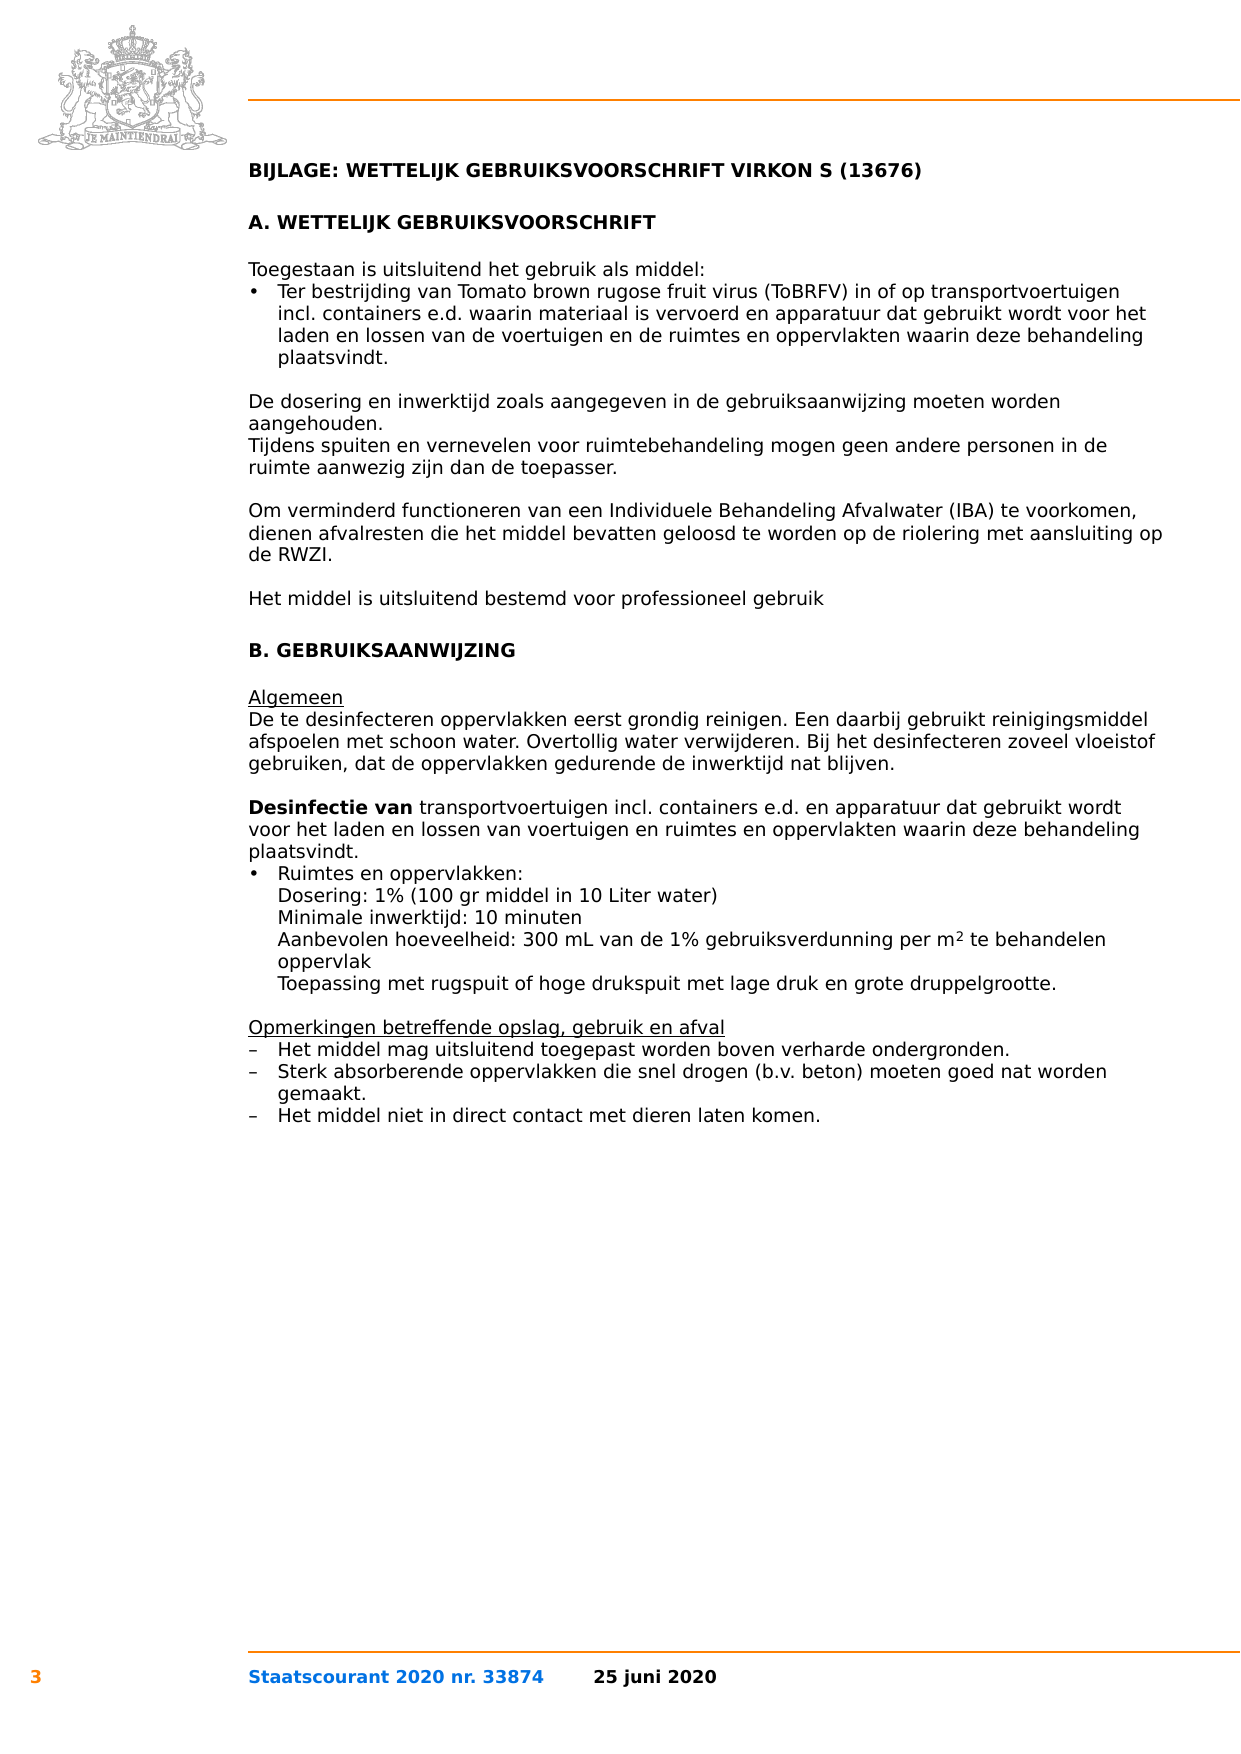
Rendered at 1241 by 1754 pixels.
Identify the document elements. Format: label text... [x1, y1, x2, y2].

text Toegestaan is uitsluitend het gebruik als middel: [248, 259, 1163, 281]
subtitle BIJLAGE: WETTELIJK GEBRUIKSVOORSCHRIFT VIRKON S (13676) [248, 160, 1163, 182]
text Aanbevolen hoeveelheid: 300 mL van de 1% gebruiksverdunning per m2 te behandelen oppervlak [277, 929, 1163, 973]
text Minimale inwerktijd: 10 minuten [277, 907, 1163, 929]
text – Sterk absorberende oppervlakken die snel drogen (b.v. beton) moeten goed nat worden gemaakt. [248, 1061, 1163, 1104]
text Algemeen [248, 687, 1163, 709]
text De dosering en inwerktijd zoals aangegeven in de gebruiksaanwijzing moeten worden aangehouden. [248, 391, 1163, 434]
text Om verminderd functioneren van een Individuele Behandeling Afvalwater (IBA) te voorkomen, dienen afvalresten die het middel bevatten geloosd te worden op de riolering met aansluiting op de RWZI. [248, 500, 1163, 566]
text Desinfectie van transportvoertuigen incl. containers e.d. en apparatuur dat gebruikt wordt voor het laden en lossen van voertuigen en ruimtes en oppervlakten waarin deze behandeling plaatsvindt. [248, 797, 1163, 863]
text • Ter bestrijding van Tomato brown rugose fruit virus (ToBRFV) in of op transportvoertuigen incl. containers e.d. waarin materiaal is vervoerd en apparatuur dat gebruikt wordt voor het laden en lossen van de voertuigen en de ruimtes en oppervlakten waarin deze behandeling plaatsvindt. [248, 281, 1163, 369]
text – Het middel mag uitsluitend toegepast worden boven verharde ondergronden. [248, 1039, 1163, 1061]
subtitle A. WETTELIJK GEBRUIKSVOORSCHRIFT [248, 212, 1163, 234]
text – Het middel niet in direct contact met dieren laten komen. [248, 1104, 1163, 1127]
subtitle B. GEBRUIKSAANWIJZING [248, 640, 1163, 662]
text Dosering: 1% (100 gr middel in 10 Liter water) [277, 885, 1163, 907]
text Toepassing met rugspuit of hoge drukspuit met lage druk en grote druppelgrootte. [277, 973, 1163, 995]
text De te desinfecteren oppervlakken eerst grondig reinigen. Een daarbij gebruikt reinigingsmiddel afspoelen met schoon water. Overtollig water verwijderen. Bij het desinfecteren zoveel vloeistof gebruiken, dat de oppervlakken gedurende de inwerktijd nat blijven. [248, 709, 1163, 775]
text Opmerkingen betreffende opslag, gebruik en afval [248, 1017, 1163, 1039]
text • Ruimtes en oppervlakken: [248, 863, 1163, 885]
text Tijdens spuiten en vernevelen voor ruimtebehandeling mogen geen andere personen in de ruimte aanwezig zijn dan de toepasser. [248, 434, 1163, 478]
text Het middel is uitsluitend bestemd voor professioneel gebruik [248, 588, 1163, 610]
picture [38, 25, 227, 150]
